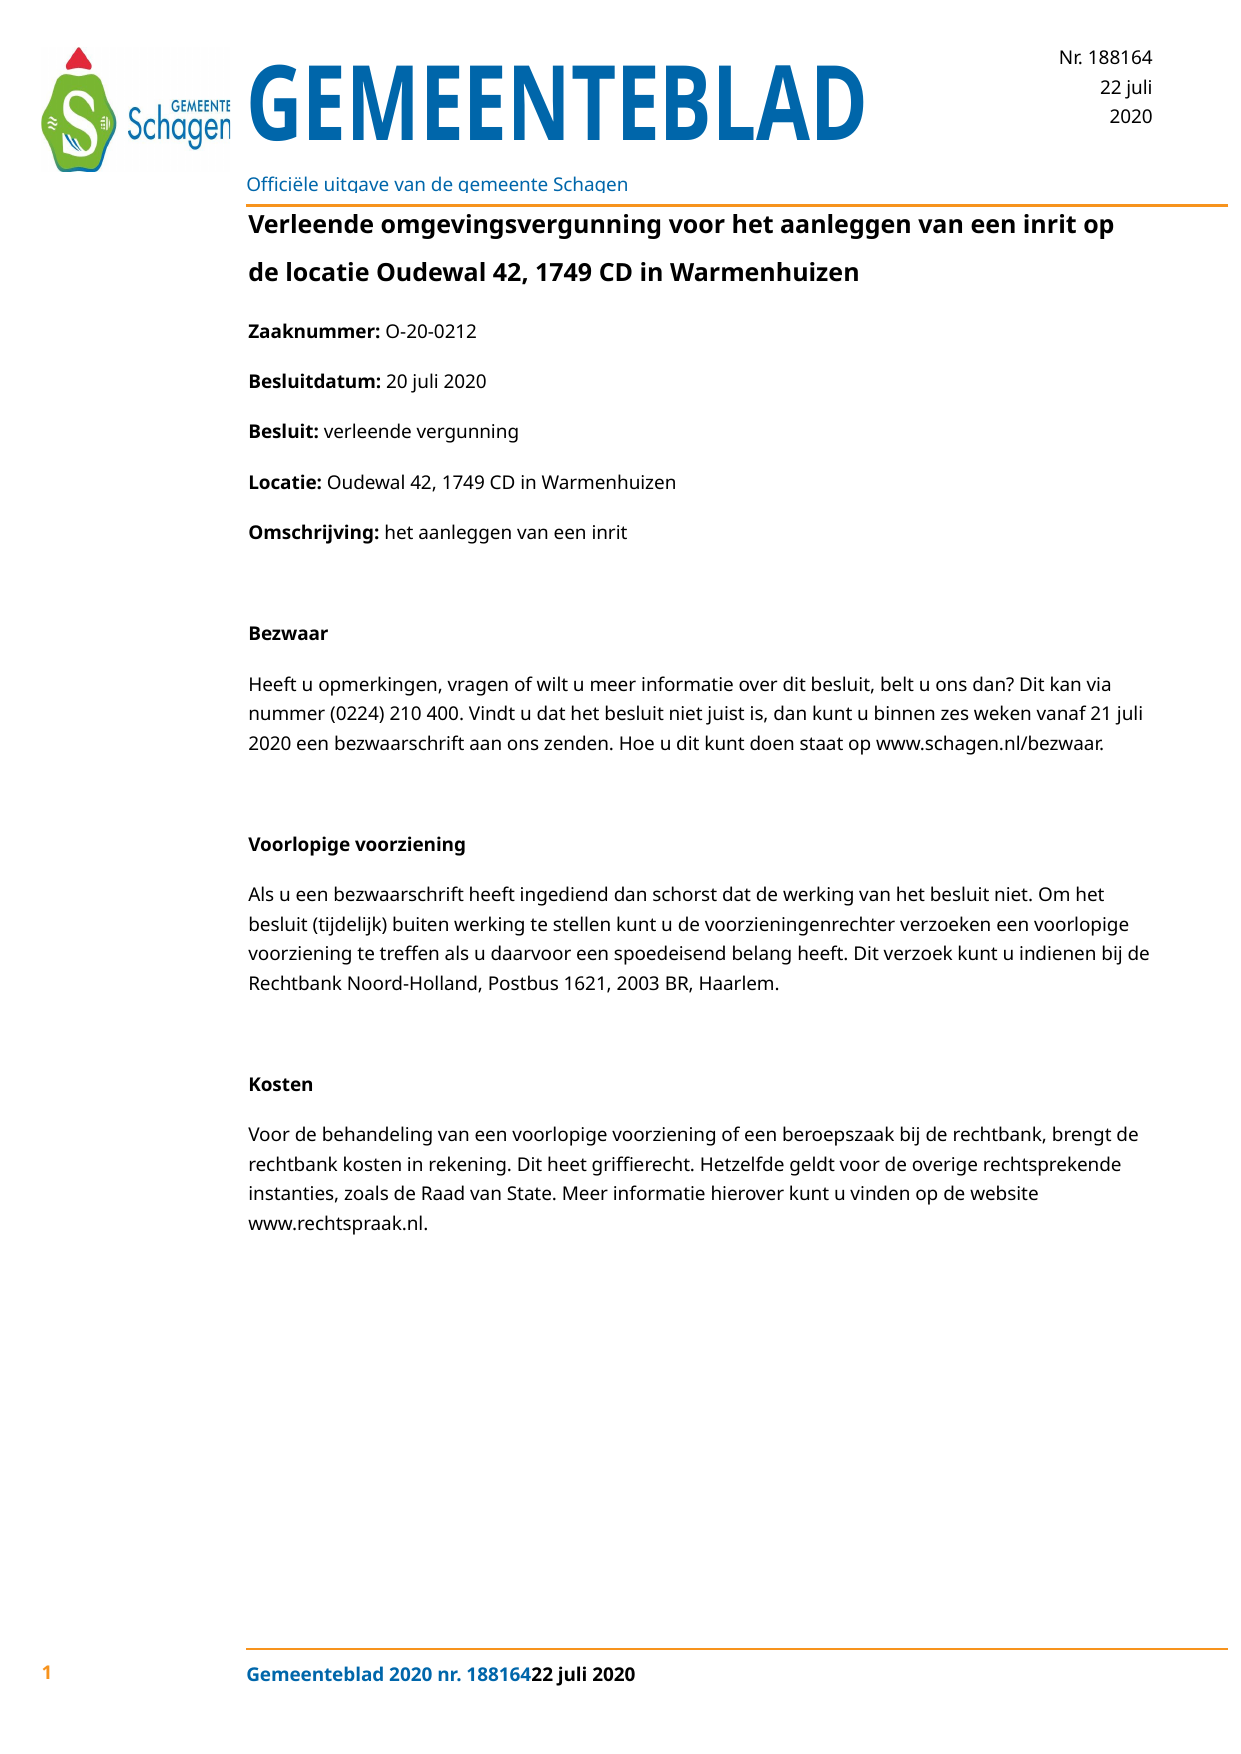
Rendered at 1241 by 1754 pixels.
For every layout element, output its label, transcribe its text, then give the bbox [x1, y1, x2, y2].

text Bezwaar [248, 620, 1152, 646]
text Voor de behandeling van een voorlopige voorziening of een beroepszaak bij de rechtbank, brengt de rechtbank kosten in rekening. Dit heet griffierecht. Hetzelfde geldt voor de overige rechtsprekende instanties, zoals de Raad van State. Meer informatie hierover kunt u vinden op de website www.rechtspraak.nl. [248, 1121, 1152, 1236]
text Verleende omgevingsvergunning voor het aanleggen van een inrit op de locatie Oudewal 42, 1749 CD in Warmenhuizen [248, 207, 1152, 288]
text Besluit: verleende vergunning [248, 419, 1152, 444]
text Locatie: Oudewal 42, 1749 CD in Warmenhuizen [248, 469, 1152, 495]
picture [41, 47, 231, 172]
text Als u een bezwaarschrift heeft ingediend dan schorst dat de werking van het besluit niet. Om het besluit (tijdelijk) buiten werking te stellen kunt u de voorzieningenrechter verzoeken een voorlopige voorziening te treffen als u daarvoor een spoedeisend belang heeft. Dit verzoek kunt u indienen bij de Rechtbank Noord-Holland, Postbus 1621, 2003 BR, Haarlem. [248, 881, 1152, 996]
text Voorlopige voorziening [248, 831, 1152, 857]
text Kosten [248, 1071, 1152, 1097]
text Besluitdatum: 20 juli 2020 [248, 368, 1152, 394]
text Zaaknummer: O-20-0212 [248, 318, 1152, 344]
text Heeft u opmerkingen, vragen of wilt u meer informatie over dit besluit, belt u ons dan? Dit kan via nummer (0224) 210 400. Vindt u dat het besluit niet juist is, dan kunt u binnen zes weken vanaf 21 juli 2020 een bezwaarschrift aan ons zenden. Hoe u dit kunt doen staat op www.schagen.nl/bezwaar. [248, 671, 1152, 756]
text Omschrijving: het aanleggen van een inrit [248, 519, 1152, 545]
